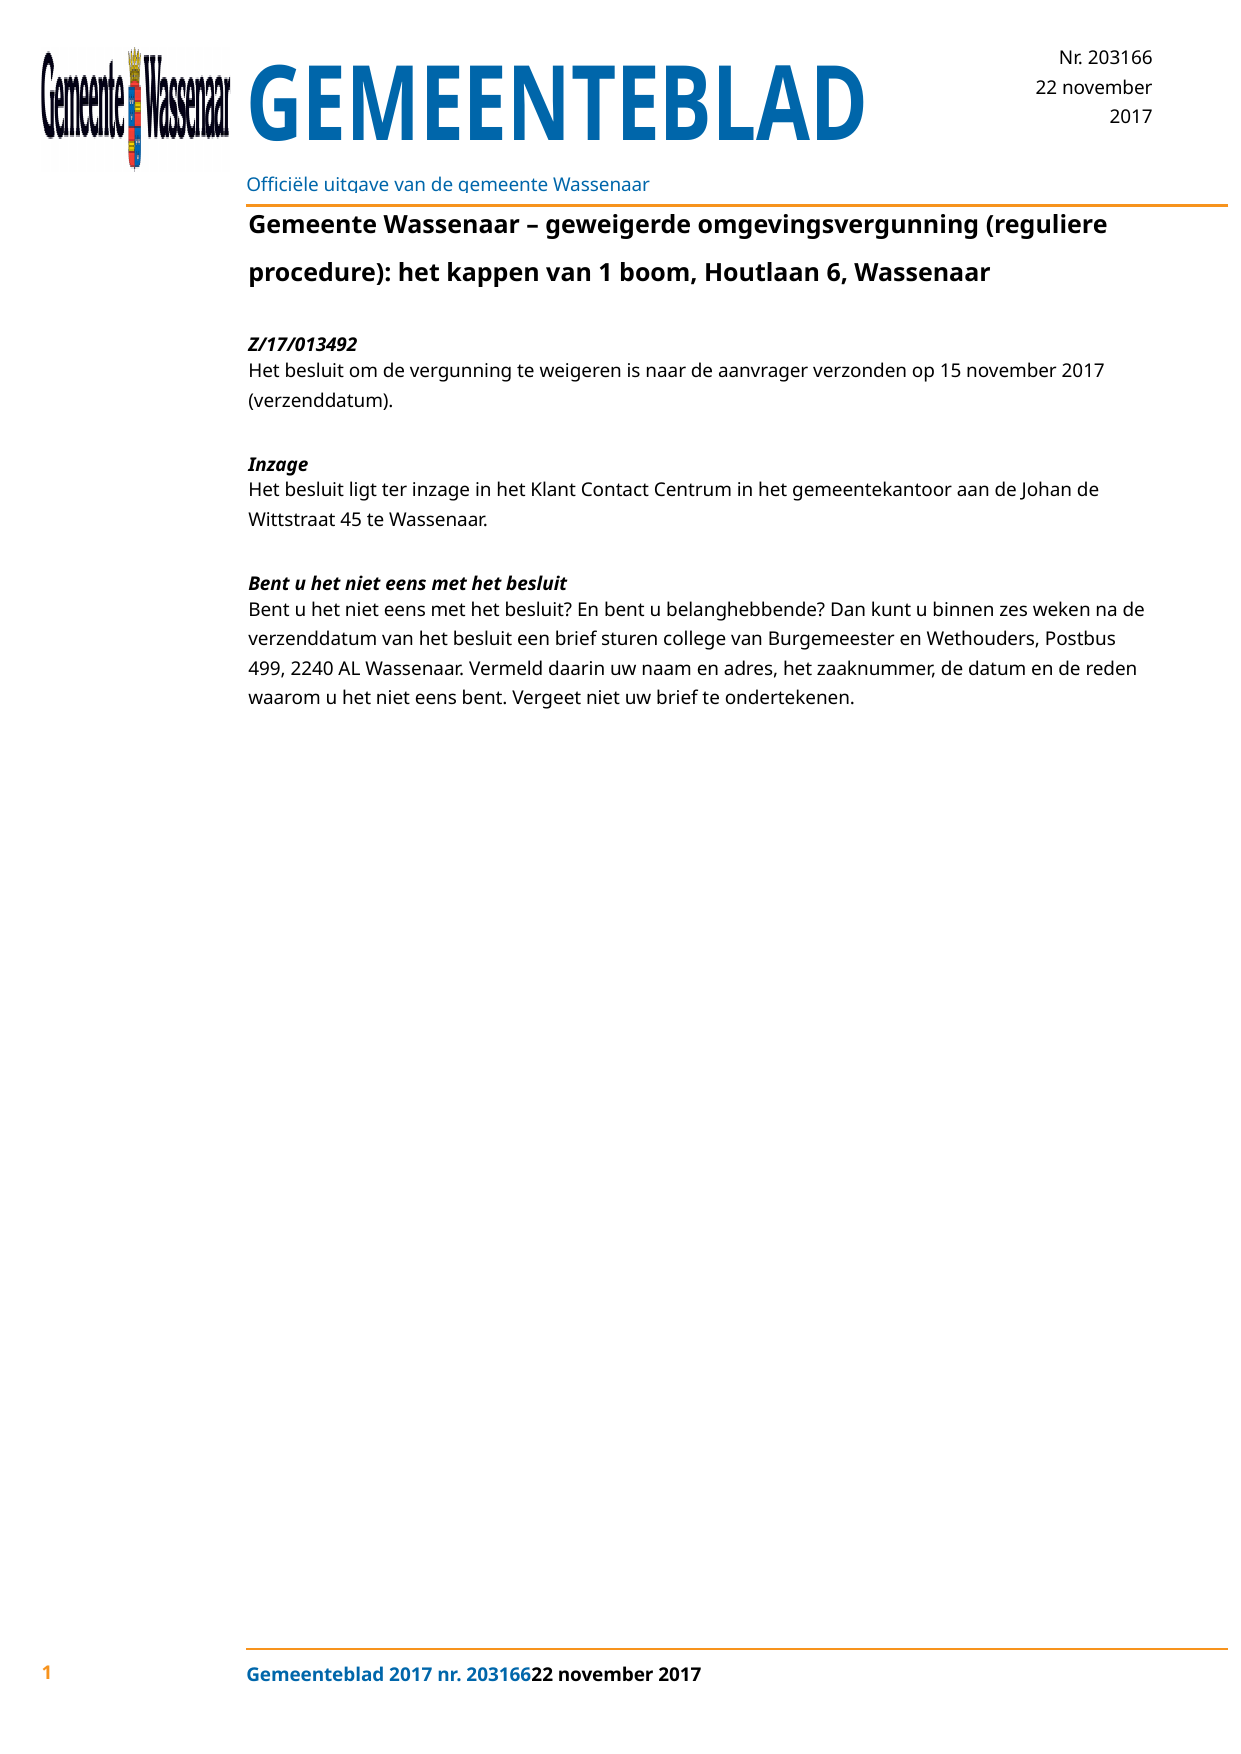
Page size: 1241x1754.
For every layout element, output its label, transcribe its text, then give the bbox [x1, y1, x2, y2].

text Het besluit ligt ter inzage in het Klant Contact Centrum in het gemeentekantoor aan de Johan de Wittstraat 45 te Wassenaar. [248, 476, 1152, 532]
text Bent u het niet eens met het besluit [248, 570, 1152, 596]
text Z/17/013492 [248, 331, 1152, 357]
text Bent u het niet eens met het besluit? En bent u belanghebbende? Dan kunt u binnen zes weken na de verzenddatum van het besluit een brief sturen college van Burgemeester en Wethouders, Postbus 499, 2240 AL Wassenaar. Vermeld daarin uw naam en adres, het zaaknummer, de datum en de reden waarom u het niet eens bent. Vergeet niet uw brief te ondertekenen. [248, 596, 1152, 710]
text Het besluit om de vergunning te weigeren is naar de aanvrager verzonden op 15 november 2017 (verzenddatum). [248, 357, 1152, 412]
picture [41, 47, 231, 172]
text Gemeente Wassenaar – geweigerde omgevingsvergunning (reguliere procedure): het kappen van 1 boom, Houtlaan 6, Wassenaar [248, 207, 1152, 288]
text Inzage [248, 451, 1152, 476]
